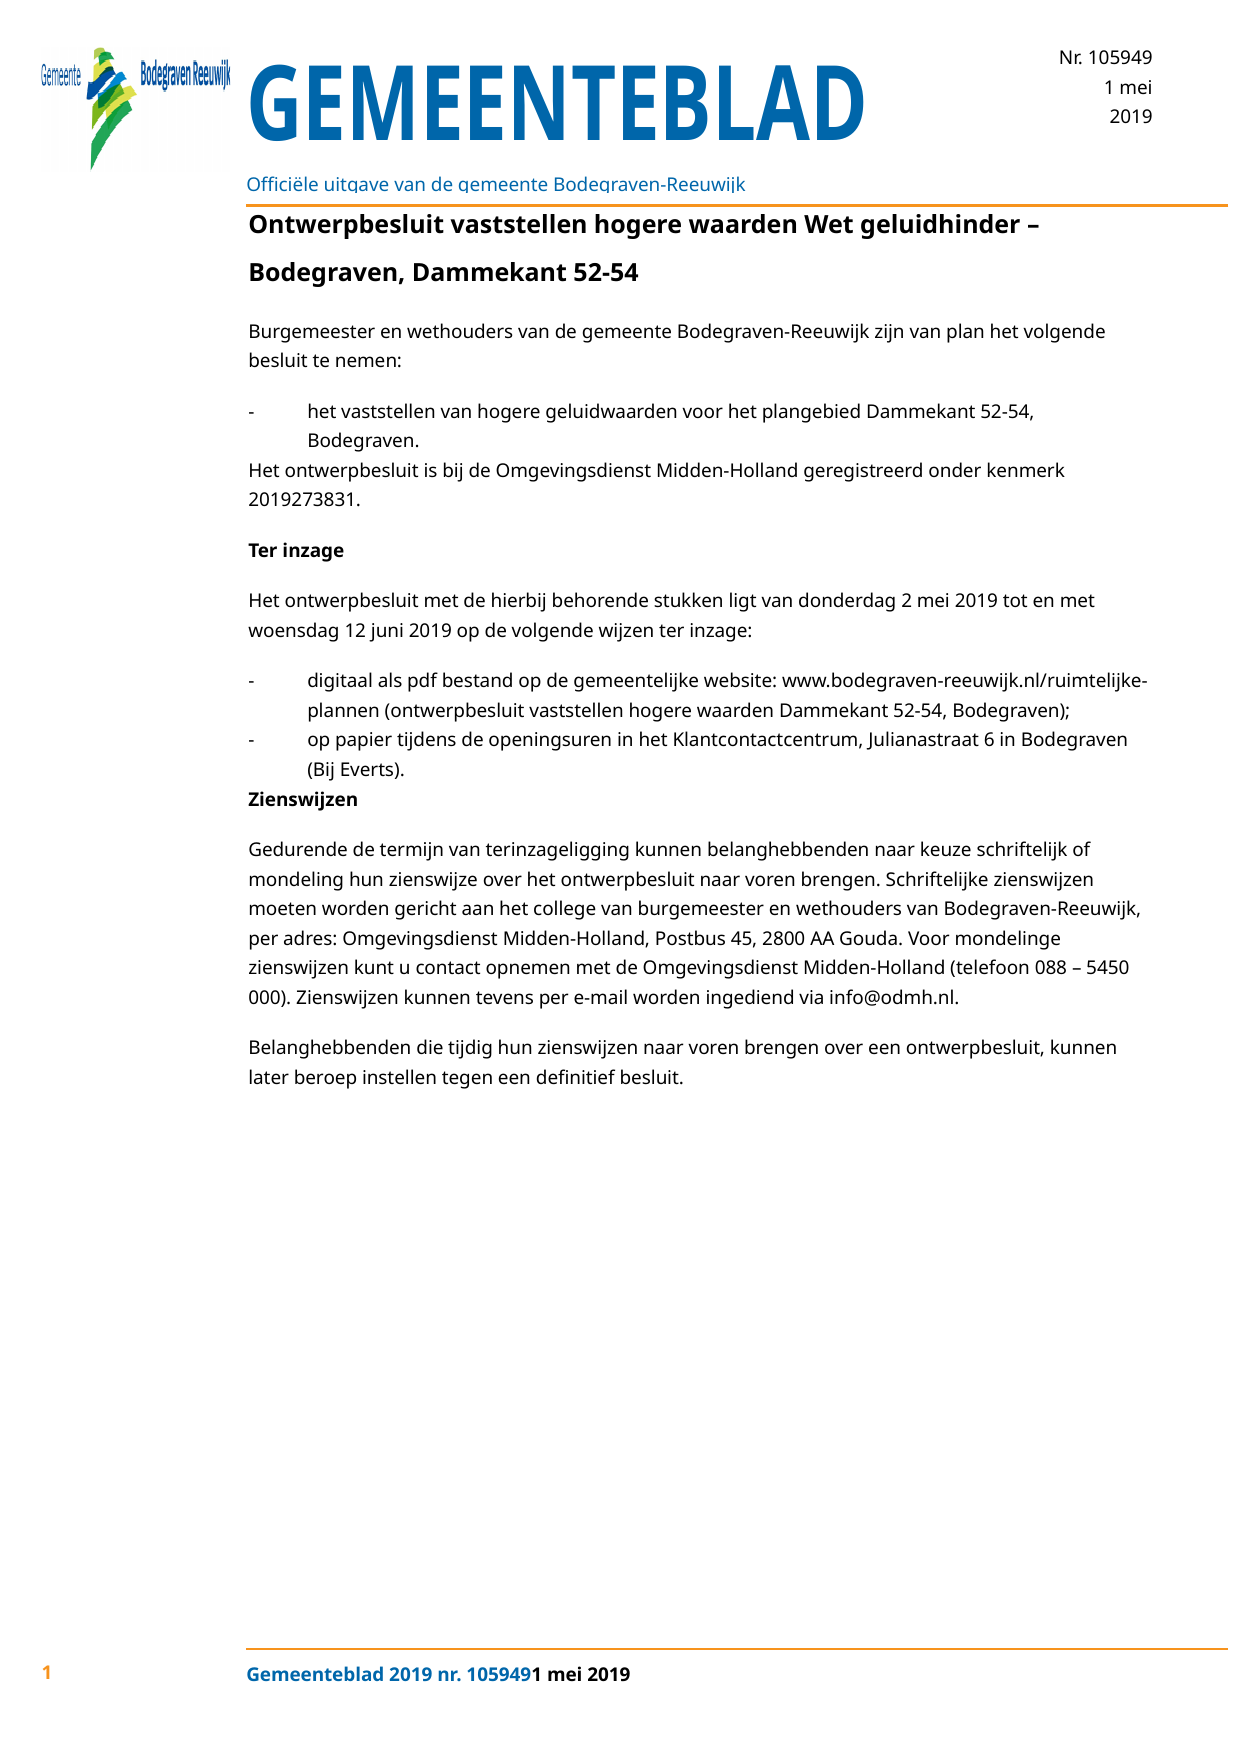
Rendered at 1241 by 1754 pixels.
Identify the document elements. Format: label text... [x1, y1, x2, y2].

text Burgemeester en wethouders van de gemeente Bodegraven-Reeuwijk zijn van plan het volgende besluit te nemen: [248, 318, 1152, 373]
list op papier tijdens de openingsuren in het Klantcontactcentrum, Julianastraat 6 in Bodegraven (Bij Everts). [248, 727, 1152, 782]
text Belanghebbenden die tijdig hun zienswijzen naar voren brengen over een ontwerpbesluit, kunnen later beroep instellen tegen een definitief besluit. [248, 1034, 1152, 1090]
text Het ontwerpbesluit is bij de Omgevingsdienst Midden-Holland geregistreerd onder kenmerk 2019273831. [248, 457, 1152, 512]
text Ter inzage [248, 537, 1152, 563]
text Gedurende de termijn van terinzageligging kunnen belanghebbenden naar keuze schriftelijk of mondeling hun zienswijze over het ontwerpbesluit naar voren brengen. Schriftelijke zienswijzen moeten worden gericht aan het college van burgemeester en wethouders van Bodegraven-Reeuwijk, per adres: Omgevingsdienst Midden-Holland, Postbus 45, 2800 AA Gouda. Voor mondelinge zienswijzen kunt u contact opnemen met de Omgevingsdienst Midden-Holland (telefoon 088 – 5450 000). Zienswijzen kunnen tevens per e-mail worden ingediend via info@odmh.nl. [248, 836, 1152, 1010]
list het vaststellen van hogere geluidwaarden voor het plangebied Dammekant 52-54, Bodegraven. [248, 398, 1152, 453]
text Het ontwerpbesluit met de hierbij behorende stukken ligt van donderdag 2 mei 2019 tot en met woensdag 12 juni 2019 op de volgende wijzen ter inzage: [248, 587, 1152, 643]
picture [41, 47, 231, 172]
text Ontwerpbesluit vaststellen hogere waarden Wet geluidhinder – Bodegraven, Dammekant 52-54 [248, 207, 1152, 288]
text Zienswijzen [248, 786, 1152, 812]
list digitaal als pdf bestand op de gemeentelijke website: www.bodegraven-reeuwijk.nl/ruimtelijke-plannen (ontwerpbesluit vaststellen hogere waarden Dammekant 52-54, Bodegraven); [248, 667, 1152, 723]
